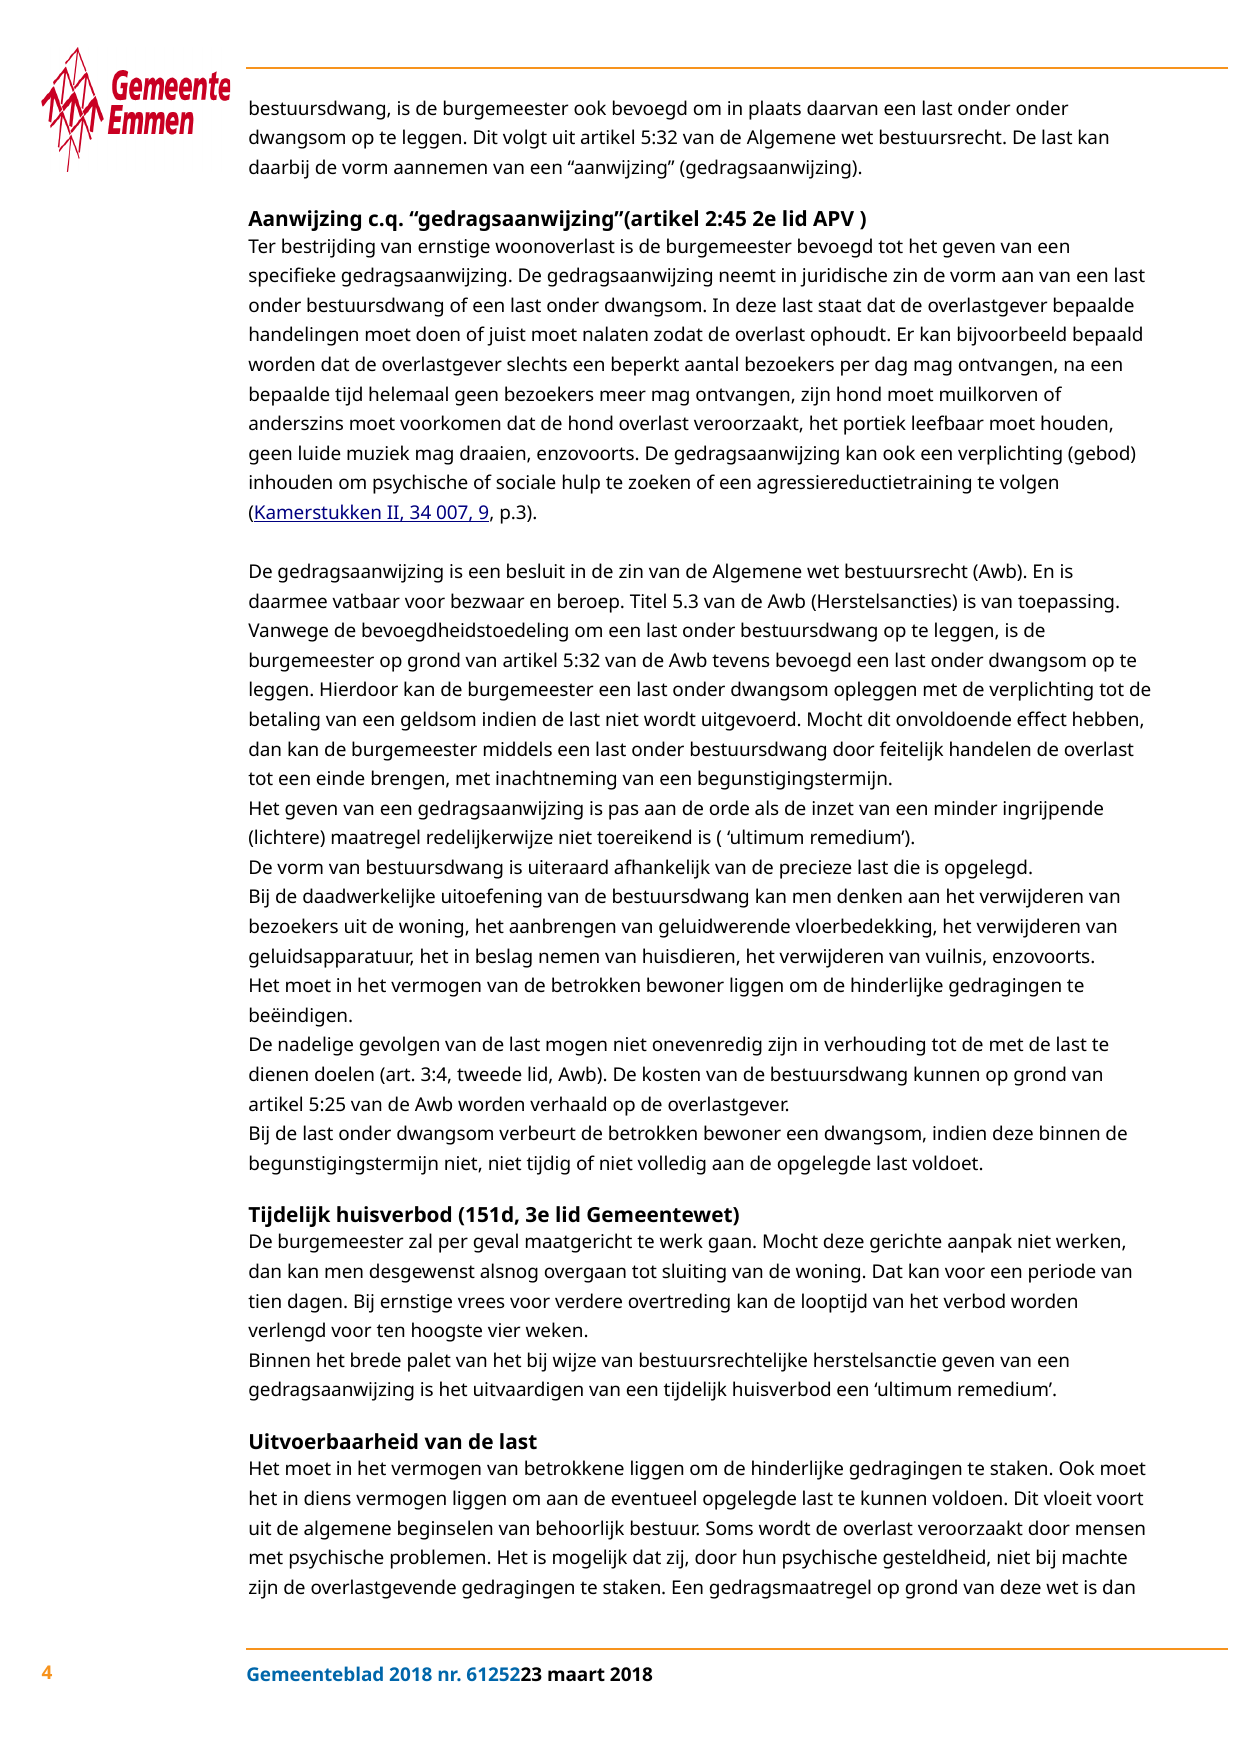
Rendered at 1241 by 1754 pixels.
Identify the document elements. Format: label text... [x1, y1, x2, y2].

text bestuursdwang, is de burgemeester ook bevoegd om in plaats daarvan een last onder onder dwangsom op te leggen. Dit volgt uit artikel 5:32 van de Algemene wet bestuursrecht. De last kan daarbij de vorm aannemen van een “aanwijzing” (gedragsaanwijzing). [248, 95, 1152, 180]
text Ter bestrijding van ernstige woonoverlast is de burgemeester bevoegd tot het geven van een specifieke gedragsaanwijzing. De gedragsaanwijzing neemt in juridische zin de vorm aan van een last onder bestuursdwang of een last onder dwangsom. In deze last staat dat de overlastgever bepaalde handelingen moet doen of juist moet nalaten zodat de overlast ophoudt. Er kan bijvoorbeeld bepaald worden dat de overlastgever slechts een beperkt aantal bezoekers per dag mag ontvangen, na een bepaalde tijd helemaal geen bezoekers meer mag ontvangen, zijn hond moet muilkorven of anderszins moet voorkomen dat de hond overlast veroorzaakt, het portiek leefbaar moet houden, geen luide muziek mag draaien, enzovoorts. De gedragsaanwijzing kan ook een verplichting (gebod) inhouden om psychische of sociale hulp te zoeken of een agressiereductietraining te volgen (Kamerstukken II, 34 007, 9, p.3). [248, 233, 1152, 525]
text De vorm van bestuursdwang is uiteraard afhankelijk van de precieze last die is opgelegd. [248, 854, 1152, 880]
text De burgemeester zal per geval maatgericht te werk gaan. Mocht deze gerichte aanpak niet werken, dan kan men desgewenst alsnog overgaan tot sluiting van de woning. Dat kan voor een periode van tien dagen. Bij ernstige vrees voor verdere overtreding kan de looptijd van het verbod worden verlengd voor ten hoogste vier weken. [248, 1229, 1152, 1343]
text De gedragsaanwijzing is een besluit in de zin van de Algemene wet bestuursrecht (Awb). En is daarmee vatbaar voor bezwaar en beroep. Titel 5.3 van de Awb (Herstelsancties) is van toepassing. Vanwege de bevoegdheidstoedeling om een last onder bestuursdwang op te leggen, is de burgemeester op grond van artikel 5:32 van de Awb tevens bevoegd een last onder dwangsom op te leggen. Hierdoor kan de burgemeester een last onder dwangsom opleggen met de verplichting tot de betaling van een geldsom indien de last niet wordt uitgevoerd. Mocht dit onvoldoende effect hebben, dan kan de burgemeester middels een last onder bestuursdwang door feitelijk handelen de overlast tot een einde brengen, met inachtneming van een begunstigingstermijn. [248, 558, 1152, 791]
text De nadelige gevolgen van de last mogen niet onevenredig zijn in verhouding tot de met de last te dienen doelen (art. 3:4, tweede lid, Awb). De kosten van de bestuursdwang kunnen op grond van artikel 5:25 van de Awb worden verhaald op de overlastgever. [248, 1032, 1152, 1116]
text Binnen het brede palet van het bij wijze van bestuursrechtelijke herstelsanctie geven van een gedragsaanwijzing is het uitvaardigen van een tijdelijk huisverbod een ‘ultimum remedium’. [248, 1347, 1152, 1402]
text Het moet in het vermogen van de betrokken bewoner liggen om de hinderlijke gedragingen te beëindigen. [248, 972, 1152, 1028]
text Tijdelijk huisverbod (151d, 3e lid Gemeentewet) [248, 1200, 1152, 1229]
text Het geven van een gedragsaanwijzing is pas aan de orde als de inzet van een minder ingrijpende (lichtere) maatregel redelijkerwijze niet toereikend is ( ‘ultimum remedium’). [248, 795, 1152, 850]
text Het moet in het vermogen van betrokkene liggen om de hinderlijke gedragingen te staken. Ook moet het in diens vermogen liggen om aan de eventueel opgelegde last te kunnen voldoen. Dit vloeit voort uit de algemene beginselen van behoorlijk bestuur. Soms wordt de overlast veroorzaakt door mensen met psychische problemen. Het is mogelijk dat zij, door hun psychische gesteldheid, niet bij machte zijn de overlastgevende gedragingen te staken. Een gedragsmaatregel op grond van deze wet is dan [248, 1456, 1152, 1599]
text Uitvoerbaarheid van de last [248, 1427, 1152, 1456]
text Bij de daadwerkelijke uitoefening van de bestuursdwang kan men denken aan het verwijderen van bezoekers uit de woning, het aanbrengen van geluidwerende vloerbedekking, het verwijderen van geluidsapparatuur, het in beslag nemen van huisdieren, het verwijderen van vuilnis, enzovoorts. [248, 884, 1152, 968]
text Aanwijzing c.q. “gedragsaanwijzing”(artikel 2:45 2e lid APV ) [248, 204, 1152, 233]
picture [41, 47, 231, 172]
text Bij de last onder dwangsom verbeurt de betrokken bewoner een dwangsom, indien deze binnen de begunstigingstermijn niet, niet tijdig of niet volledig aan de opgelegde last voldoet. [248, 1120, 1152, 1176]
